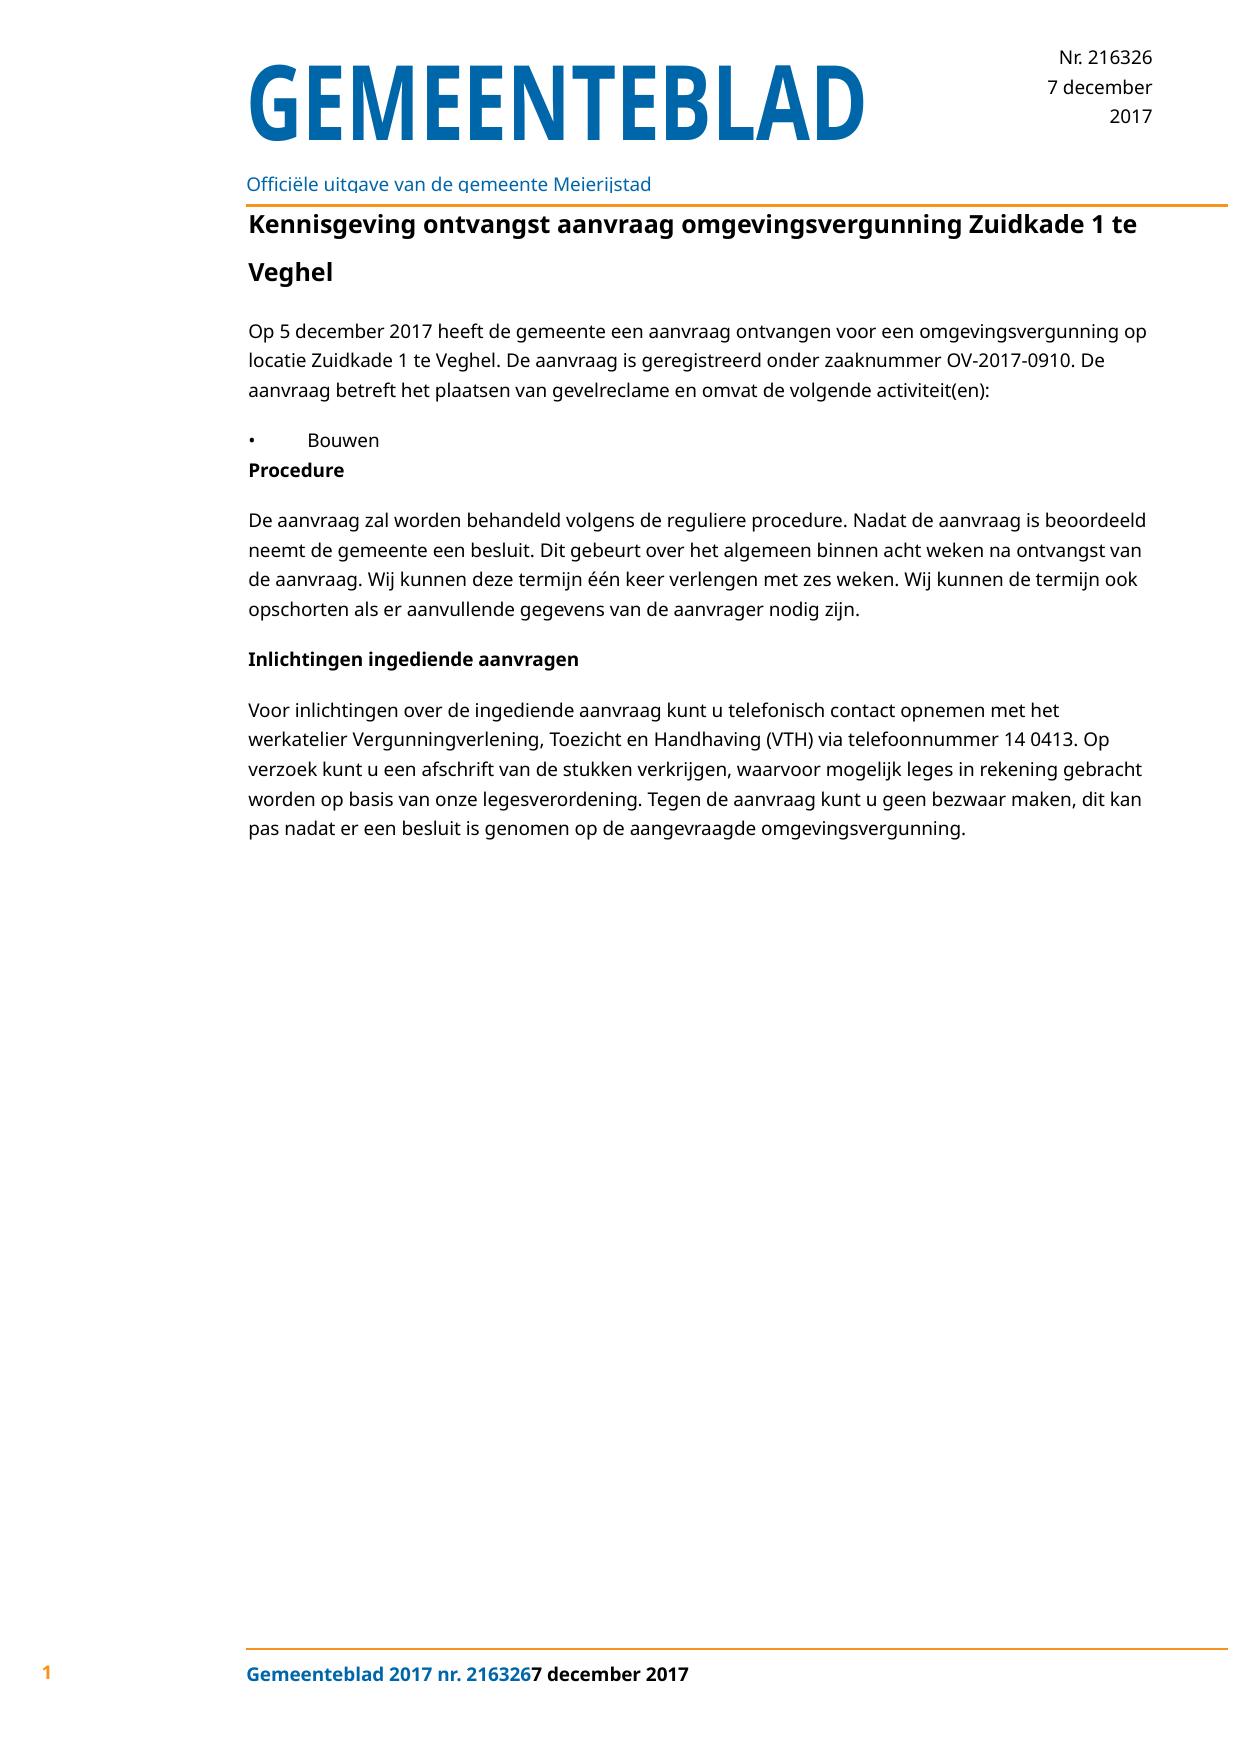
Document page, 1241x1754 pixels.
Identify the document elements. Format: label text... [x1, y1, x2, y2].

picture [41, 47, 231, 172]
text Inlichtingen ingediende aanvragen [248, 647, 1152, 672]
text Kennisgeving ontvangst aanvraag omgevingsvergunning Zuidkade 1 te Veghel [248, 207, 1152, 288]
text De aanvraag zal worden behandeld volgens de reguliere procedure. Nadat de aanvraag is beoordeeld neemt de gemeente een besluit. Dit gebeurt over het algemeen binnen acht weken na ontvangst van de aanvraag. Wij kunnen deze termijn één keer verlengen met zes weken. Wij kunnen de termijn ook opschorten als er aanvullende gegevens van de aanvrager nodig zijn. [248, 507, 1152, 622]
text Procedure [248, 457, 1152, 483]
text Op 5 december 2017 heeft de gemeente een aanvraag ontvangen voor een omgevingsvergunning op locatie Zuidkade 1 te Veghel. De aanvraag is geregistreerd onder zaaknummer OV-2017-0910. De aanvraag betreft het plaatsen van gevelreclame en omvat de volgende activiteit(en): [248, 318, 1152, 403]
text Voor inlichtingen over de ingediende aanvraag kunt u telefonisch contact opnemen met het werkatelier Vergunningverlening, Toezicht en Handhaving (VTH) via telefoonnummer 14 0413. Op verzoek kunt u een afschrift van de stukken verkrijgen, waarvoor mogelijk leges in rekening gebracht worden op basis van onze legesverordening. Tegen de aanvraag kunt u geen bezwaar maken, dit kan pas nadat er een besluit is genomen op de aangevraagde omgevingsvergunning. [248, 697, 1152, 841]
list Bouwen [248, 427, 1152, 453]
